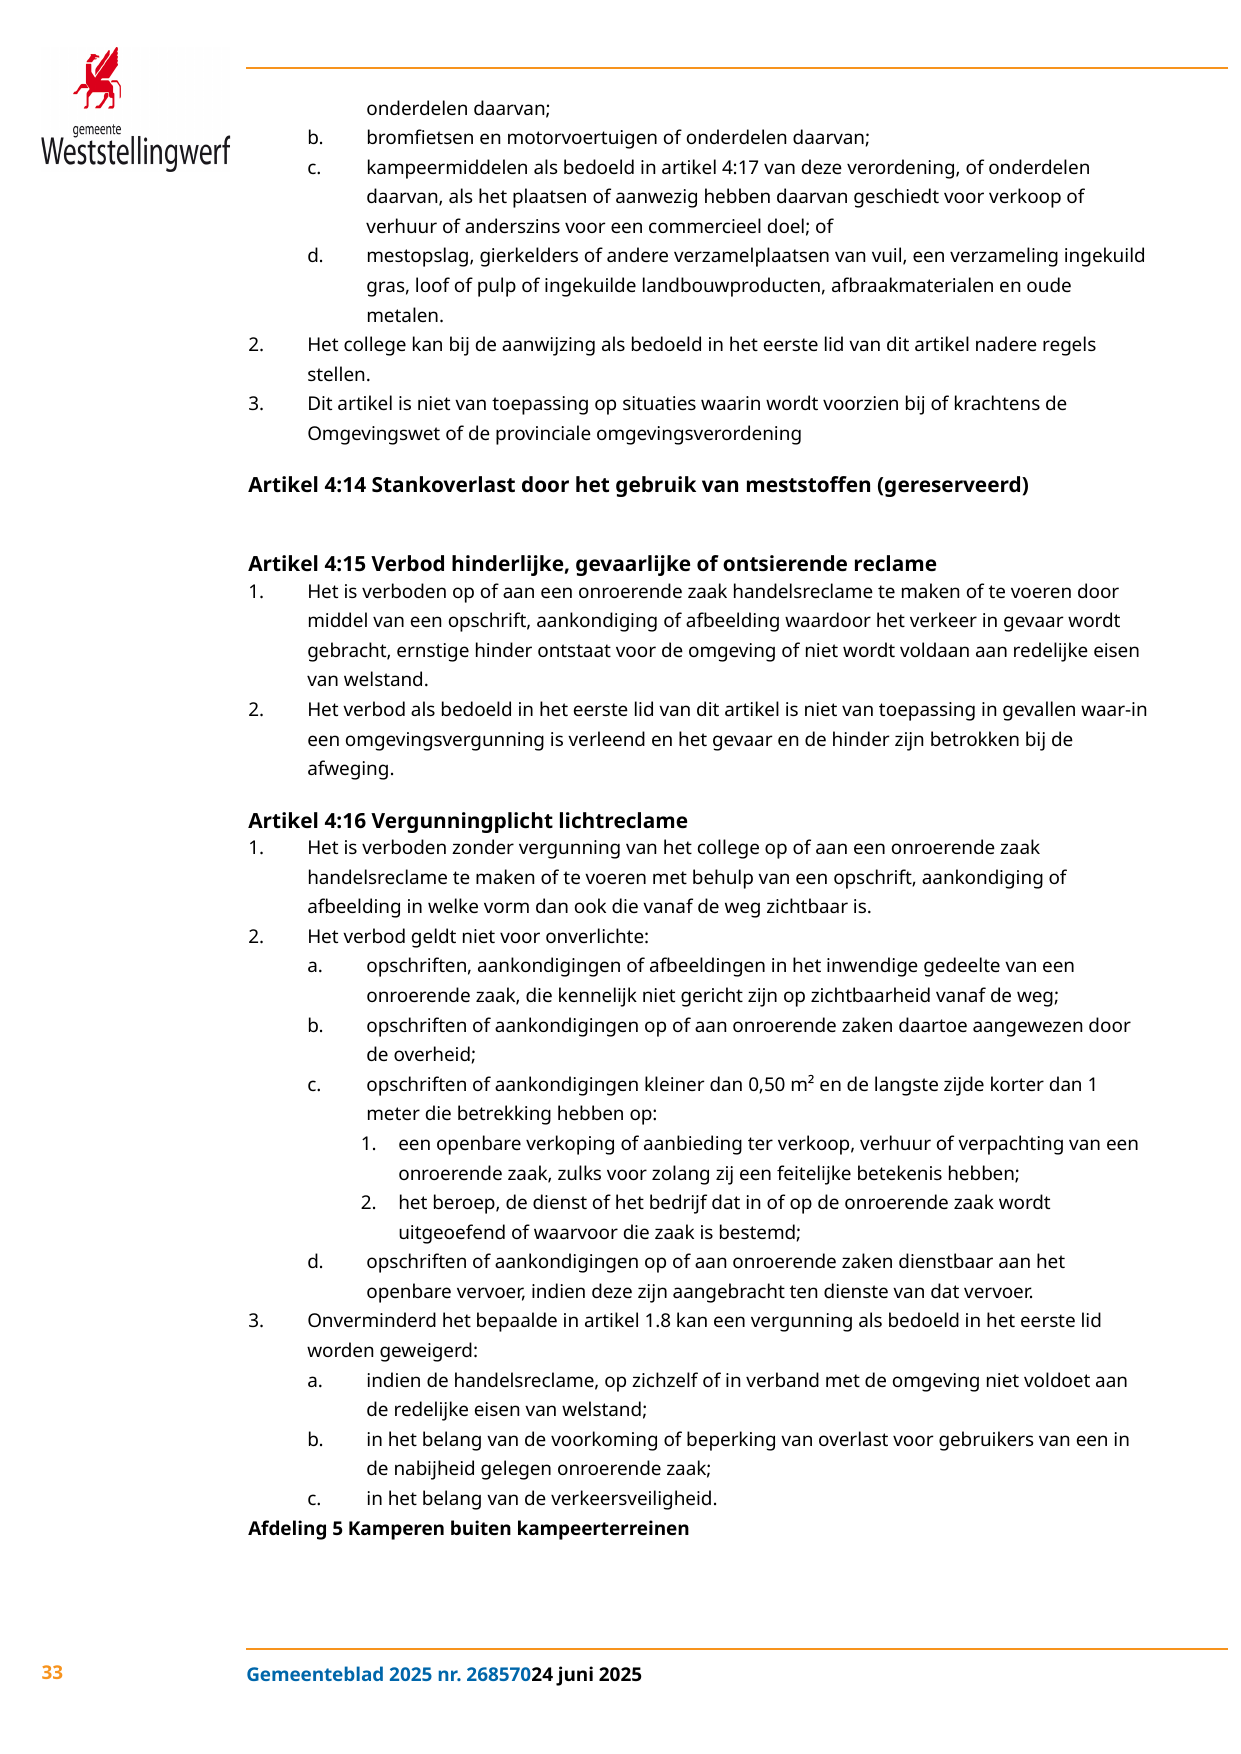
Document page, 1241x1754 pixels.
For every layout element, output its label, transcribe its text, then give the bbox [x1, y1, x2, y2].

list opschriften of aankondigingen kleiner dan 0,50 m² en de langste zijde korter dan 1 meter die betrekking hebben op: [307, 1071, 1152, 1126]
text Artikel 4:14 Stankoverlast door het gebruik van meststoffen (gereserveerd) [248, 471, 1152, 499]
list indien de handelsreclame, op zichzelf of in verband met de omgeving niet voldoet aan de redelijke eisen van welstand; [307, 1367, 1152, 1422]
list Het is verboden op of aan een onroerende zaak handelsreclame te maken of te voeren door middel van een opschrift, aankondiging of afbeelding waardoor het verkeer in gevaar wordt gebracht, ernstige hinder ontstaat voor de omgeving of niet wordt voldaan aan redelijke eisen van welstand. [248, 578, 1152, 692]
list opschriften of aankondigingen op of aan onroerende zaken daartoe aangewezen door de overheid; [307, 1012, 1152, 1067]
list een openbare verkoping of aanbieding ter verkoop, verhuur of verpachting van een onroerende zaak, zulks voor zolang zij een feitelijke betekenis hebben; [361, 1130, 1152, 1185]
picture [41, 47, 231, 172]
list Het verbod als bedoeld in het eerste lid van dit artikel is niet van toepassing in gevallen waar-in een omgevingsvergunning is verleend en het gevaar en de hinder zijn betrokken bij de afweging. [248, 696, 1152, 781]
list in het belang van de verkeersveiligheid. [307, 1485, 1152, 1511]
list mestopslag, gierkelders of andere verzamelplaatsen van vuil, een verzameling ingekuild gras, loof of pulp of ingekuilde landbouwproducten, afbraakmaterialen en oude metalen. [307, 243, 1152, 328]
list kampeermiddelen als bedoeld in artikel 4:17 van deze verordening, of onderdelen daarvan, als het plaatsen of aanwezig hebben daarvan geschiedt voor verkoop of verhuur of anderszins voor een commercieel doel; of [307, 154, 1152, 239]
list opschriften, aankondigingen of afbeeldingen in het inwendige gedeelte van een onroerende zaak, die kennelijk niet gericht zijn op zichtbaarheid vanaf de weg; [307, 953, 1152, 1008]
list in het belang van de voorkoming of beperking van overlast voor gebruikers van een in de nabijheid gelegen onroerende zaak; [307, 1426, 1152, 1481]
list Het verbod geldt niet voor onverlichte: [248, 923, 1152, 949]
list Onverminderd het bepaalde in artikel 1.8 kan een vergunning als bedoeld in het eerste lid worden geweigerd: [248, 1308, 1152, 1363]
list opschriften of aankondigingen op of aan onroerende zaken dienstbaar aan het openbare vervoer, indien deze zijn aangebracht ten dienste van dat vervoer. [307, 1248, 1152, 1304]
list Het is verboden zonder vergunning van het college op of aan een onroerende zaak handelsreclame te maken of te voeren met behulp van een opschrift, aankondiging of afbeelding in welke vorm dan ook die vanaf de weg zichtbaar is. [248, 834, 1152, 919]
text Artikel 4:15 Verbod hinderlijke, gevaarlijke of ontsierende reclame [248, 549, 1152, 578]
list onderdelen daarvan; [307, 95, 1152, 121]
list Dit artikel is niet van toepassing op situaties waarin wordt voorzien bij of krachtens de Omgevingswet of de provinciale omgevingsverordening [248, 391, 1152, 446]
list bromfietsen en motorvoertuigen of onderdelen daarvan; [307, 124, 1152, 150]
list Het college kan bij de aanwijzing als bedoeld in het eerste lid van dit artikel nadere regels stellen. [248, 331, 1152, 387]
text Artikel 4:16 Vergunningplicht lichtreclame [248, 806, 1152, 834]
text Afdeling 5 Kamperen buiten kampeerterreinen [248, 1515, 1152, 1540]
list het beroep, de dienst of het bedrijf dat in of op de onroerende zaak wordt uitgeoefend of waarvoor die zaak is bestemd; [361, 1189, 1152, 1244]
